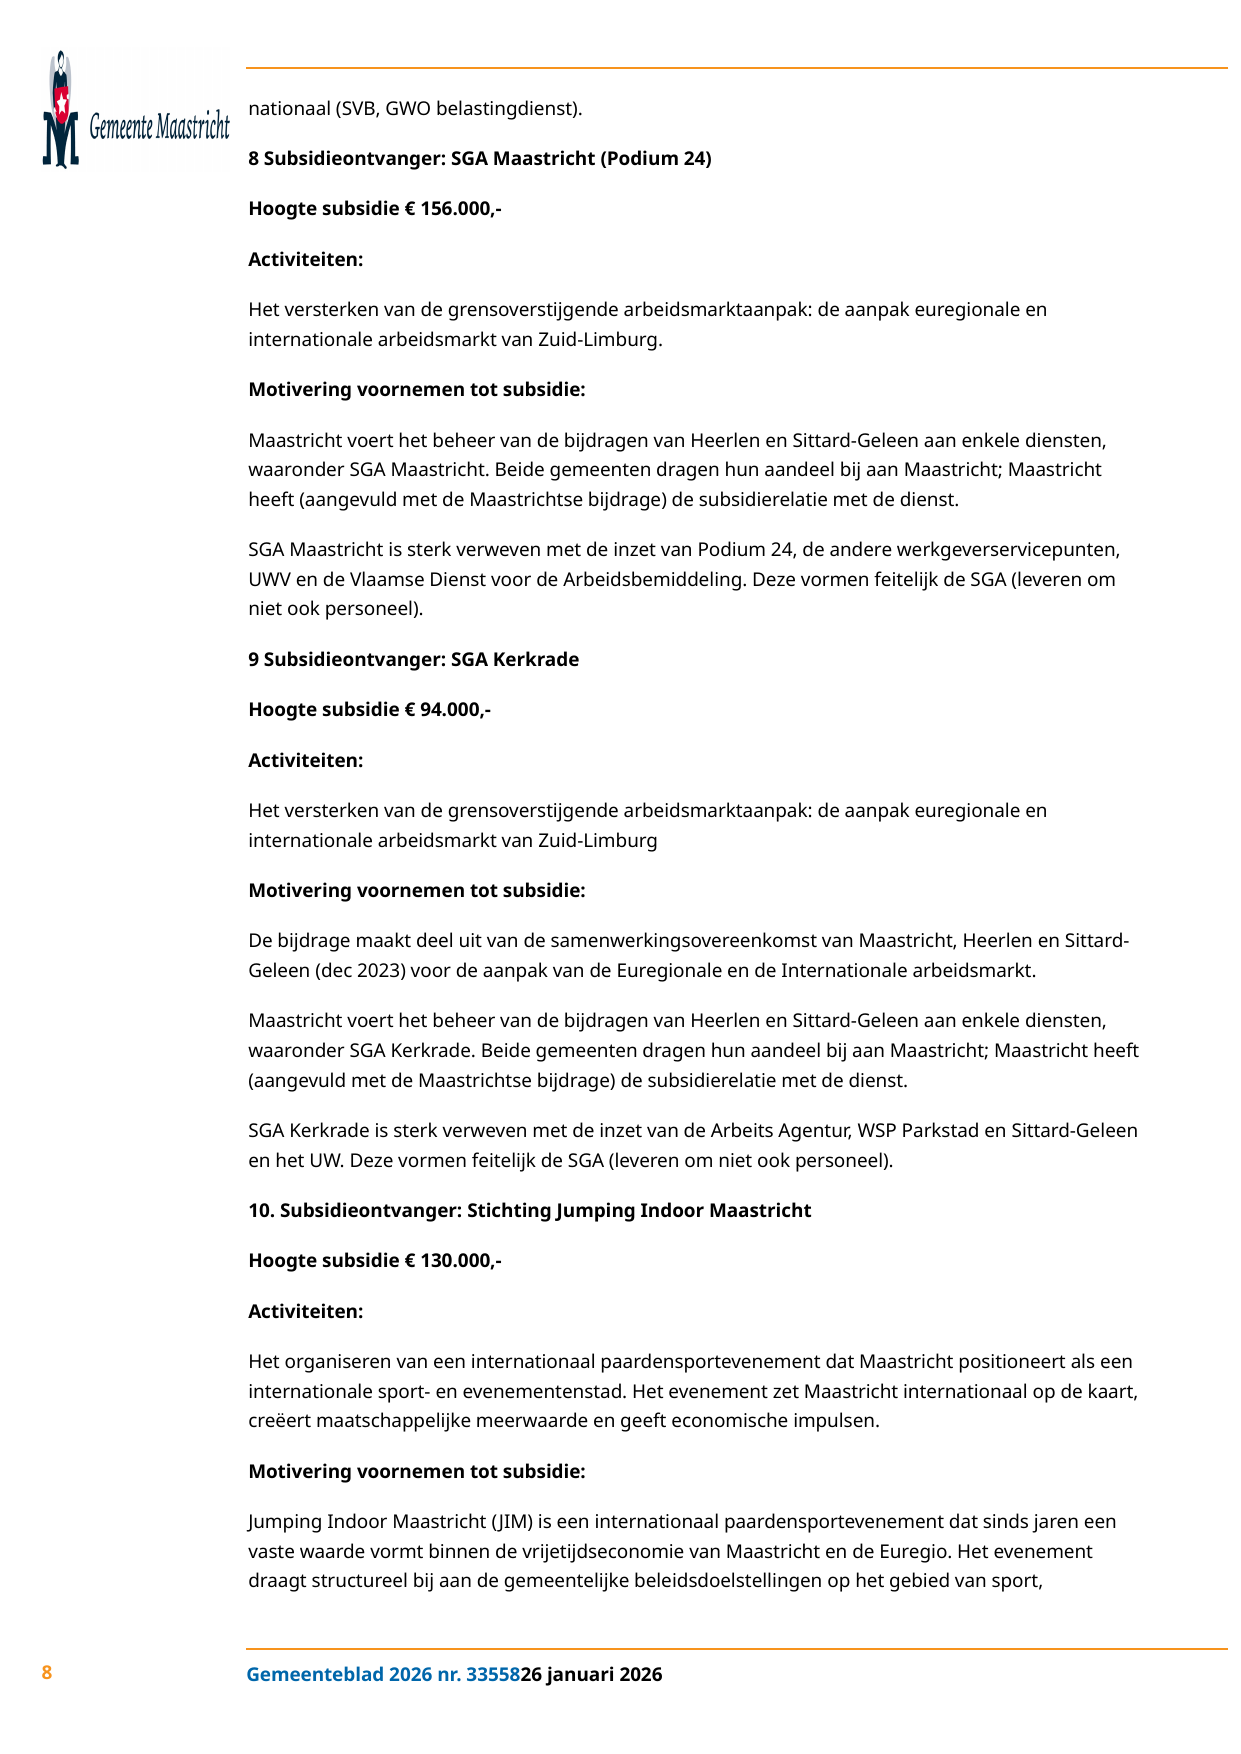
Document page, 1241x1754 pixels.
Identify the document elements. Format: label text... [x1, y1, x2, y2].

text Maastricht voert het beheer van de bijdragen van Heerlen en Sittard-Geleen aan enkele diensten, waaronder SGA Maastricht. Beide gemeenten dragen hun aandeel bij aan Maastricht; Maastricht heeft (aangevuld met de Maastrichtse bijdrage) de subsidierelatie met de dienst. [248, 427, 1152, 512]
text Activiteiten: [248, 747, 1152, 773]
text Maastricht voert het beheer van de bijdragen van Heerlen en Sittard-Geleen aan enkele diensten, waaronder SGA Kerkrade. Beide gemeenten dragen hun aandeel bij aan Maastricht; Maastricht heeft (aangevuld met de Maastrichtse bijdrage) de subsidierelatie met de dienst. [248, 1008, 1152, 1093]
text SGA Maastricht is sterk verweven met de inzet van Podium 24, de andere werkgeverservicepunten, UWV en de Vlaamse Dienst voor de Arbeidsbemiddeling. Deze vormen feitelijk de SGA (leveren om niet ook personeel). [248, 536, 1152, 621]
text Hoogte subsidie € 94.000,- [248, 696, 1152, 722]
text Motivering voornemen tot subsidie: [248, 877, 1152, 903]
text Activiteiten: [248, 1298, 1152, 1324]
text Motivering voornemen tot subsidie: [248, 1458, 1152, 1484]
text Het versterken van de grensoverstijgende arbeidsmarktaanpak: de aanpak euregionale en internationale arbeidsmarkt van Zuid-Limburg [248, 797, 1152, 853]
text Activiteiten: [248, 246, 1152, 272]
text 9 Subsidieontvanger: SGA Kerkrade [248, 646, 1152, 672]
text Het versterken van de grensoverstijgende arbeidsmarktaanpak: de aanpak euregionale en internationale arbeidsmarkt van Zuid-Limburg. [248, 296, 1152, 352]
text Hoogte subsidie € 156.000,- [248, 196, 1152, 221]
text Motivering voornemen tot subsidie: [248, 376, 1152, 402]
text SGA Kerkrade is sterk verweven met de inzet van de Arbeits Agentur, WSP Parkstad en Sittard-Geleen en het UW. Deze vormen feitelijk de SGA (leveren om niet ook personeel). [248, 1117, 1152, 1173]
text nationaal (SVB, GWO belastingdienst). [248, 95, 1152, 121]
text Jumping Indoor Maastricht (JIM) is een internationaal paardensportevenement dat sinds jaren een vaste waarde vormt binnen de vrijetijdseconomie van Maastricht en de Euregio. Het evenement draagt structureel bij aan de gemeentelijke beleidsdoelstellingen op het gebied van sport, [248, 1508, 1152, 1593]
text De bijdrage maakt deel uit van de samenwerkingsovereenkomst van Maastricht, Heerlen en Sittard-Geleen (dec 2023) voor de aanpak van de Euregionale en de Internationale arbeidsmarkt. [248, 928, 1152, 983]
text Het organiseren van een internationaal paardensportevenement dat Maastricht positioneert als een internationale sport- en evenementenstad. Het evenement zet Maastricht internationaal op de kaart, creëert maatschappelijke meerwaarde en geeft economische impulsen. [248, 1348, 1152, 1433]
text 10. Subsidieontvanger: Stichting Jumping Indoor Maastricht [248, 1197, 1152, 1223]
text Hoogte subsidie € 130.000,- [248, 1248, 1152, 1273]
picture [41, 47, 231, 172]
text 8 Subsidieontvanger: SGA Maastricht (Podium 24) [248, 145, 1152, 171]
